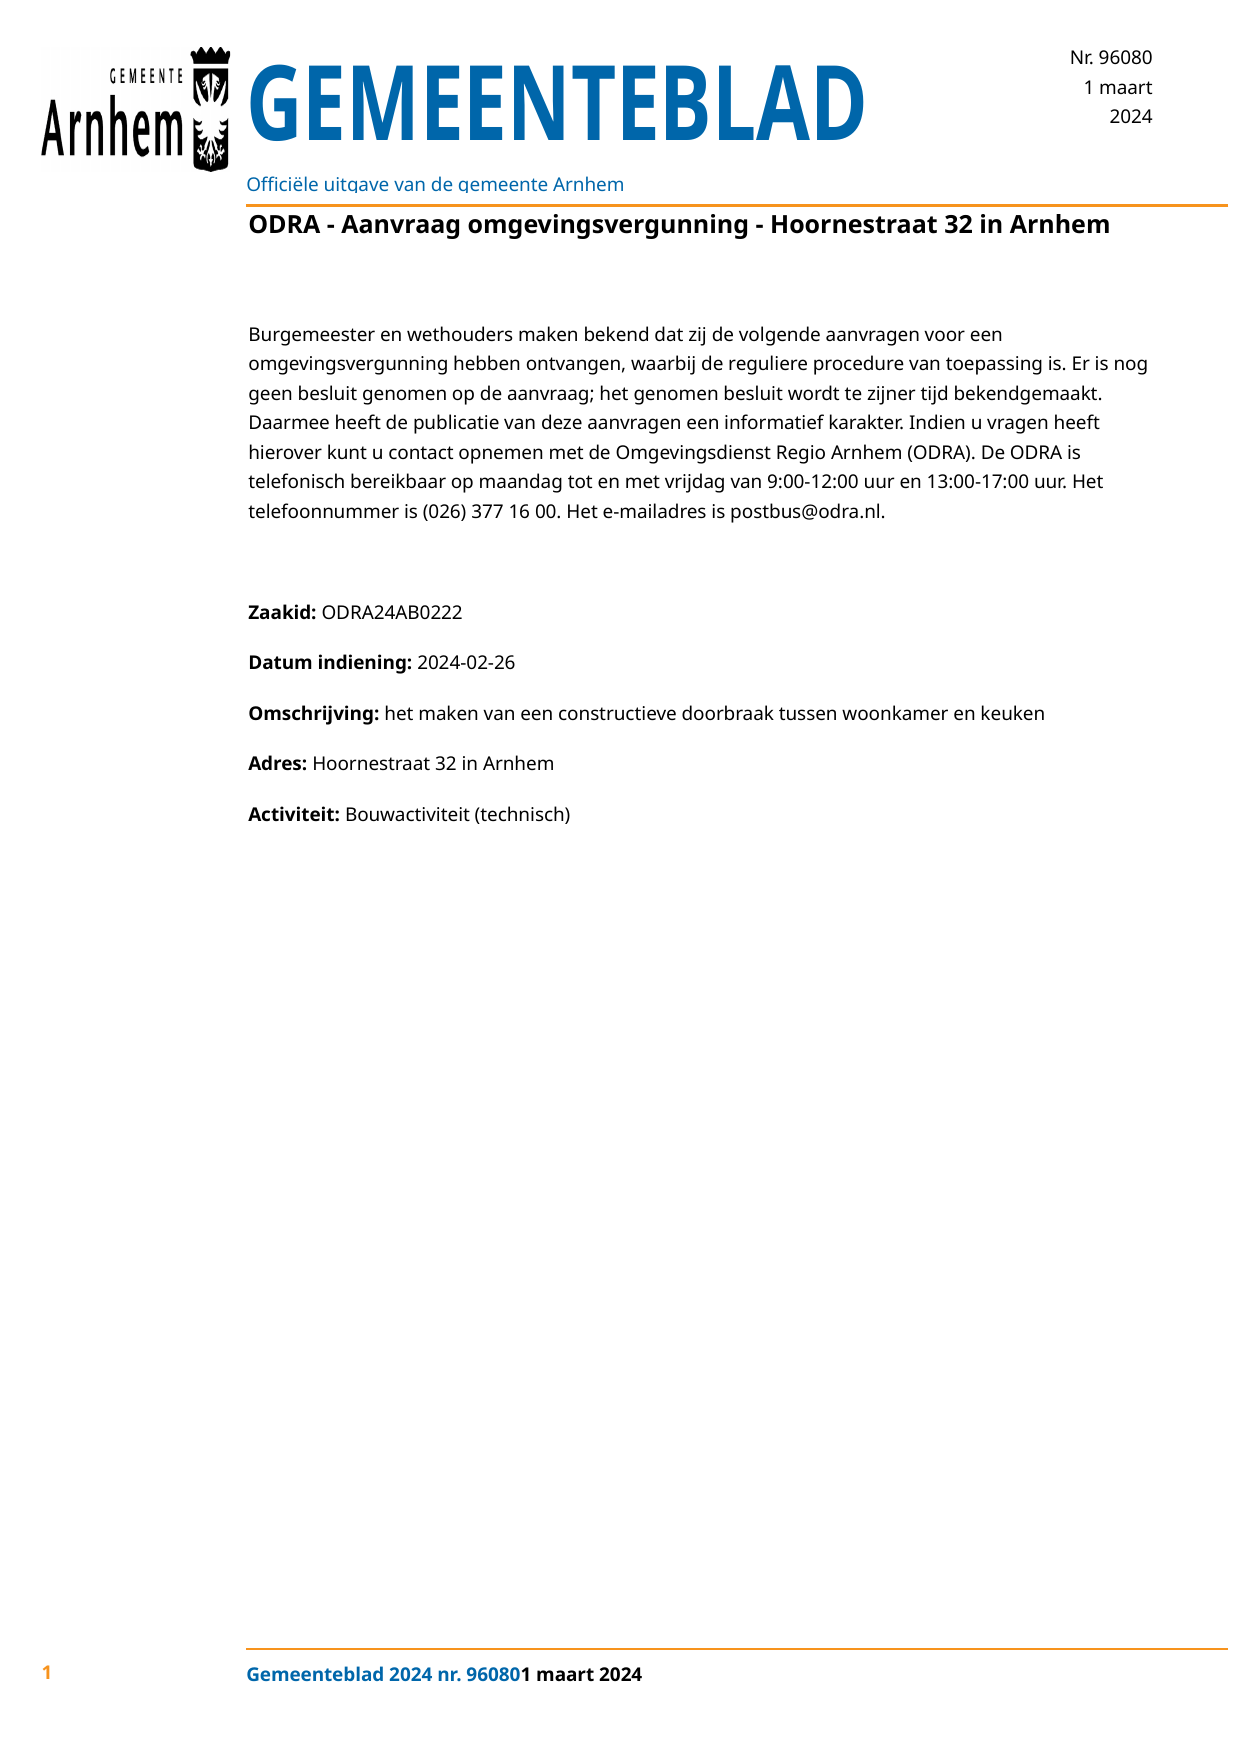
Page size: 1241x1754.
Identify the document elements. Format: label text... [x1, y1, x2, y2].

picture [41, 47, 231, 172]
text Activiteit: Bouwactiviteit (technisch) [248, 801, 1152, 826]
text Datum indiening: 2024-02-26 [248, 649, 1152, 675]
text Zaakid: ODRA24AB0222 [248, 599, 1152, 625]
text ODRA - Aanvraag omgevingsvergunning - Hoornestraat 32 in Arnhem [248, 207, 1152, 241]
text Omschrijving: het maken van een constructieve doorbraak tussen woonkamer en keuken [248, 700, 1152, 726]
text Burgemeester en wethouders maken bekend dat zij de volgende aanvragen voor een omgevingsvergunning hebben ontvangen, waarbij de reguliere procedure van toepassing is. Er is nog geen besluit genomen op de aanvraag; het genomen besluit wordt te zijner tijd bekendgemaakt. Daarmee heeft de publicatie van deze aanvragen een informatief karakter. Indien u vragen heeft hierover kunt u contact opnemen met de Omgevingsdienst Regio Arnhem (ODRA). De ODRA is telefonisch bereikbaar op maandag tot en met vrijdag van 9:00-12:00 uur en 13:00-17:00 uur. Het telefoonnummer is (026) 377 16 00. Het e-mailadres is postbus@odra.nl. [248, 321, 1152, 524]
text Adres: Hoornestraat 32 in Arnhem [248, 750, 1152, 776]
